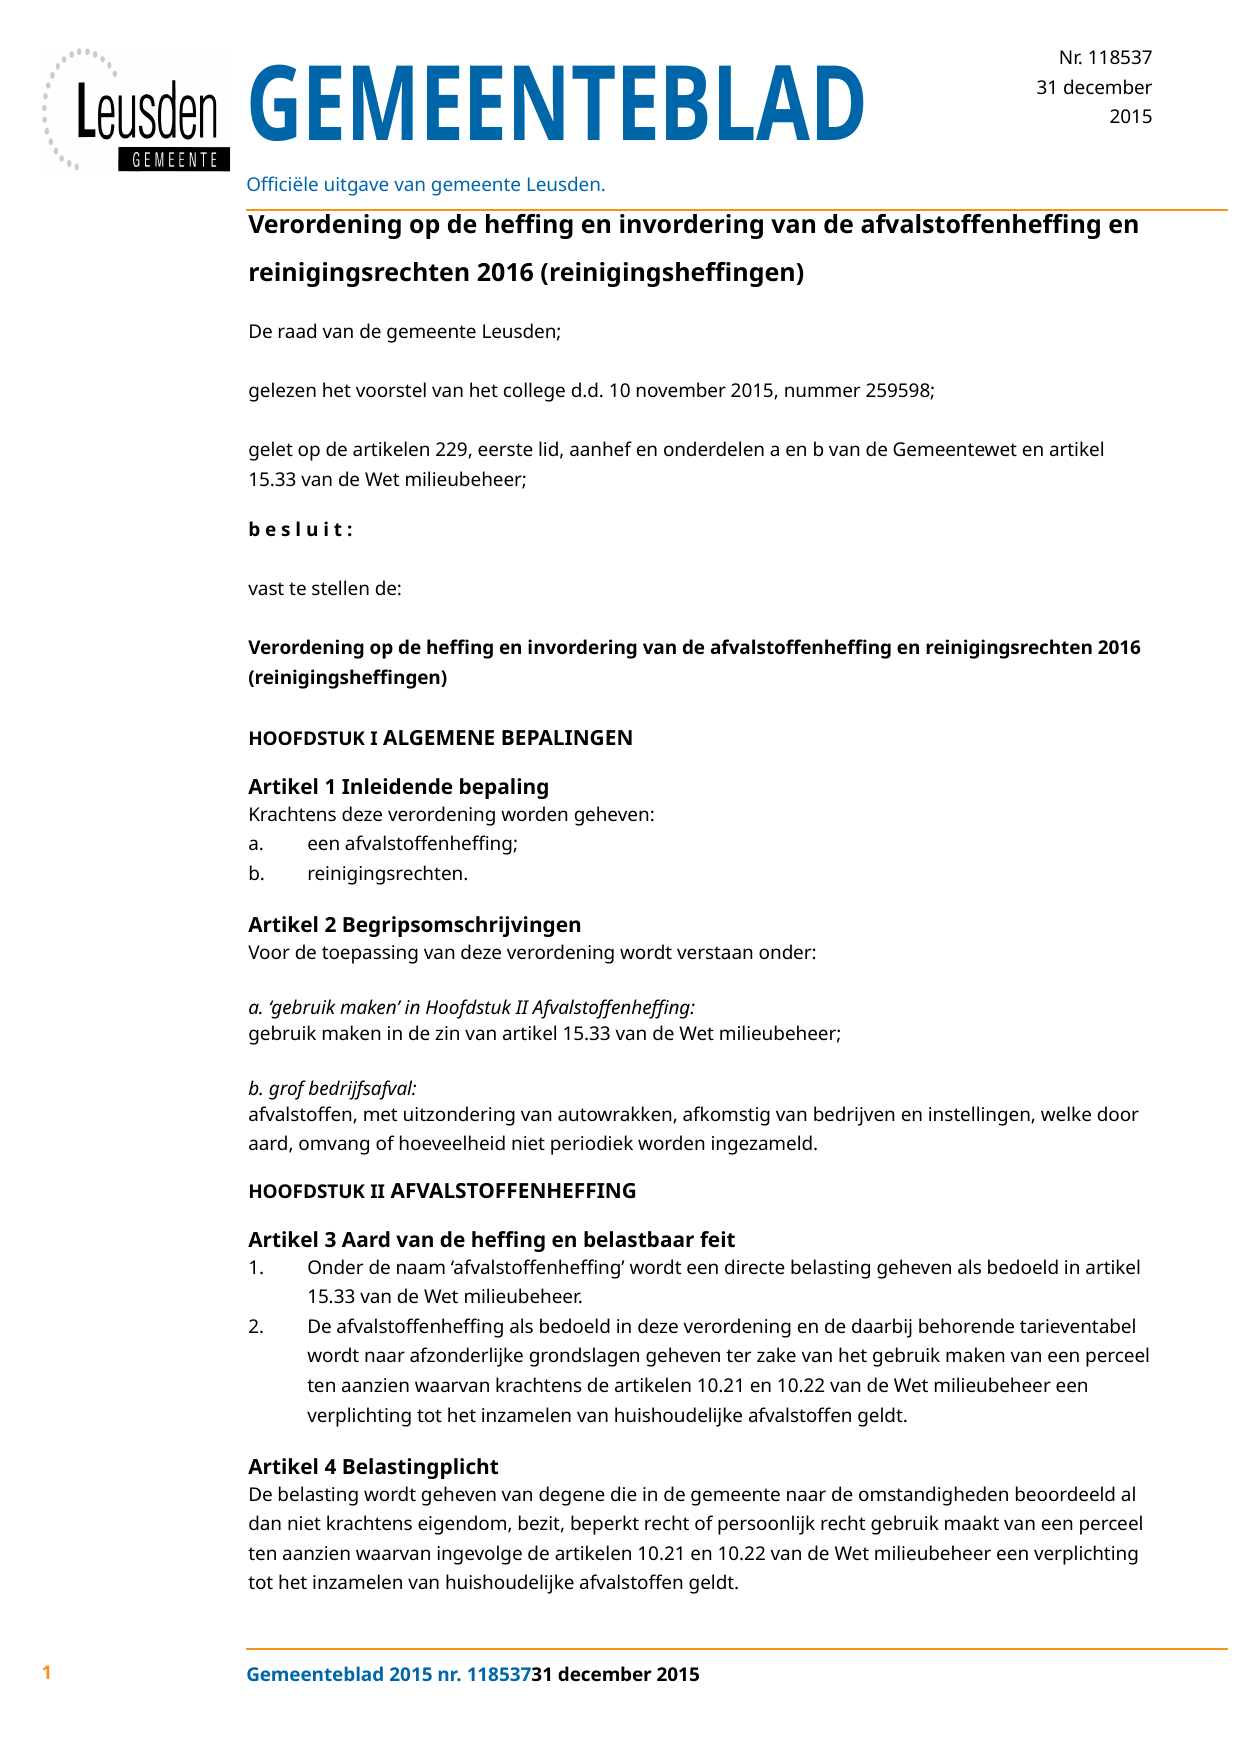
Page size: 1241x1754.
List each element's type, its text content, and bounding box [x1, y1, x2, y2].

text afvalstoffen, met uitzondering van autowrakken, afkomstig van bedrijven en instellingen, welke door aard, omvang of hoeveelheid niet periodiek worden ingezameld. [248, 1101, 1152, 1156]
text Artikel 3 Aard van de heffing en belastbaar feit [248, 1226, 1152, 1254]
text gebruik maken in de zin van artikel 15.33 van de Wet milieubeheer; [248, 1020, 1152, 1046]
list een afvalstoffenheffing; [248, 831, 1152, 856]
text gelet op de artikelen 229, eerste lid, aanhef en onderdelen a en b van de Gemeentewet en artikel 15.33 van de Wet milieubeheer; [248, 436, 1152, 492]
text Voor de toepassing van deze verordening wordt verstaan onder: [248, 939, 1152, 965]
text De belasting wordt geheven van degene die in de gemeente naar de omstandigheden beoordeeld al dan niet krachtens eigendom, bezit, beperkt recht of persoonlijk recht gebruik maakt van een perceel ten aanzien waarvan ingevolge de artikelen 10.21 en 10.22 van de Wet milieubeheer een verplichting tot het inzamelen van huishoudelijke afvalstoffen geldt. [248, 1481, 1152, 1595]
list Onder de naam ‘afvalstoffenheffing’ wordt een directe belasting geheven als bedoeld in artikel 15.33 van de Wet milieubeheer. [248, 1254, 1152, 1309]
text Verordening op de heffing en invordering van de afvalstoffenheffing en reinigingsrechten 2016 (reinigingsheffingen) [248, 634, 1152, 690]
list reinigingsrechten. [248, 860, 1152, 886]
list De afvalstoffenheffing als bedoeld in deze verordening en de daarbij behorende tarieventabel wordt naar afzonderlijke grondslagen geheven ter zake van het gebruik maken van een perceel ten aanzien waarvan krachtens de artikelen 10.21 en 10.22 van de Wet milieubeheer een verplichting tot het inzamelen van huishoudelijke afvalstoffen geldt. [248, 1313, 1152, 1428]
text Artikel 1 Inleidende bepaling [248, 772, 1152, 801]
text Artikel 4 Belastingplicht [248, 1452, 1152, 1481]
text HOOFDSTUK I ALGEMENE BEPALINGEN [248, 723, 1152, 752]
text HOOFDSTUK II AFVALSTOFFENHEFFING [248, 1176, 1152, 1205]
text gelezen het voorstel van het college d.d. 10 november 2015, nummer 259598; [248, 377, 1152, 403]
text b. grof bedrijfsafval: [248, 1075, 1152, 1101]
text a. ‘gebruik maken’ in Hoofdstuk II Afvalstoffenheffing: [248, 994, 1152, 1020]
text b e s l u i t : [248, 516, 1152, 542]
text Krachtens deze verordening worden geheven: [248, 801, 1152, 827]
text vast te stellen de: [248, 575, 1152, 601]
text Verordening op de heffing en invordering van de afvalstoffenheffing en reinigingsrechten 2016 (reinigingsheffingen) [248, 211, 1152, 288]
text De raad van de gemeente Leusden; [248, 318, 1152, 344]
text Artikel 2 Begripsomschrijvingen [248, 911, 1152, 939]
picture [41, 47, 231, 172]
